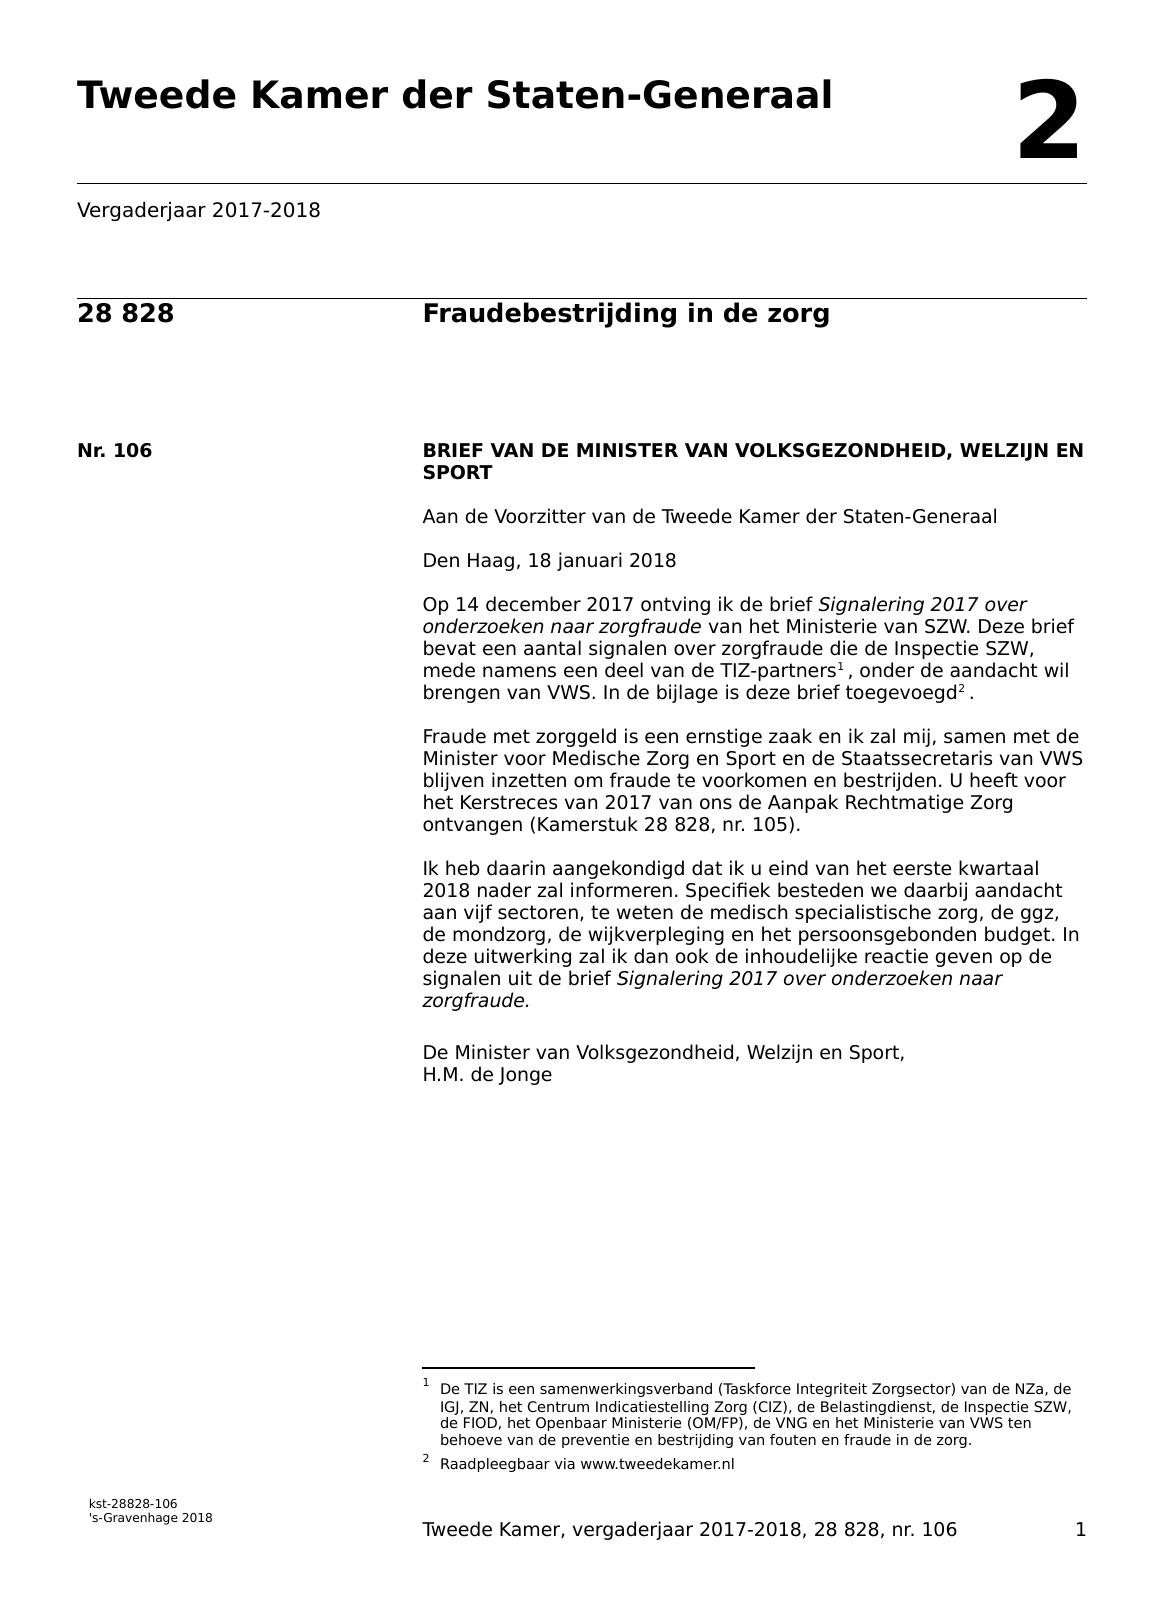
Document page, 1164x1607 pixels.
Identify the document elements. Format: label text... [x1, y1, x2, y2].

text Fraude met zorggeld is een ernstige zaak en ik zal mij, samen met de Minister voor Medische Zorg en Sport en de Staatssecretaris van VWS blijven inzetten om fraude te voorkomen en bestrijden. U heeft voor het Kerstreces van 2017 van ons de Aanpak Rechtmatige Zorg ontvangen (Kamerstuk 28 828, nr. 105). [422, 726, 1087, 836]
text kst-28828-106 [88, 1497, 323, 1511]
text Aan de Voorzitter van de Tweede Kamer der Staten-Generaal [422, 506, 1087, 528]
table_header Tweede Kamer der Staten-Generaal [77, 59, 886, 183]
table_header 2 [886, 59, 1087, 183]
subtitle 28 828 Fraudebestrijding in de zorg [77, 299, 1087, 329]
text Den Haag, 18 januari 2018 [422, 550, 1087, 572]
table_cell Vergaderjaar 2017-2018 [77, 184, 1087, 298]
text Raadpleegbaar via www.tweedekamer.nl [422, 1452, 1087, 1474]
text Op 14 december 2017 ontving ik de brief Signalering 2017 over onderzoeken naar zorgfraude van het Ministerie van SZW. Deze brief bevat een aantal signalen over zorgfraude die de Inspectie SZW, mede namens een deel van de TIZ-partners, onder de aandacht wil brengen van VWS. In de bijlage is deze brief toegevoegd. [422, 594, 1087, 704]
text De TIZ is een samenwerkingsverband (Taskforce Integriteit Zorgsector) van de NZa, de IGJ, ZN, het Centrum Indicatiestelling Zorg (CIZ), de Belastingdienst, de Inspectie SZW, de FIOD, het Openbaar Ministerie (OM/FP), de VNG en het Ministerie van VWS ten behoeve van de preventie en bestrijding van fouten en fraude in de zorg. [422, 1377, 1087, 1449]
subtitle Nr. 106 BRIEF VAN DE MINISTER VAN VOLKSGEZONDHEID, WELZIJN EN SPORT [77, 440, 1087, 484]
text De Minister van Volksgezondheid, Welzijn en Sport, H.M. de Jonge [422, 1042, 1087, 1086]
text 's-Gravenhage 2018 [88, 1511, 323, 1525]
text Ik heb daarin aangekondigd dat ik u eind van het eerste kwartaal 2018 nader zal informeren. Specifiek besteden we daarbij aandacht aan vijf sectoren, te weten de medisch specialistische zorg, de ggz, de mondzorg, de wijkverpleging en het persoonsgebonden budget. In deze uitwerking zal ik dan ook de inhoudelijke reactie geven op de signalen uit de brief Signalering 2017 over onderzoeken naar zorgfraude. [422, 858, 1087, 1012]
